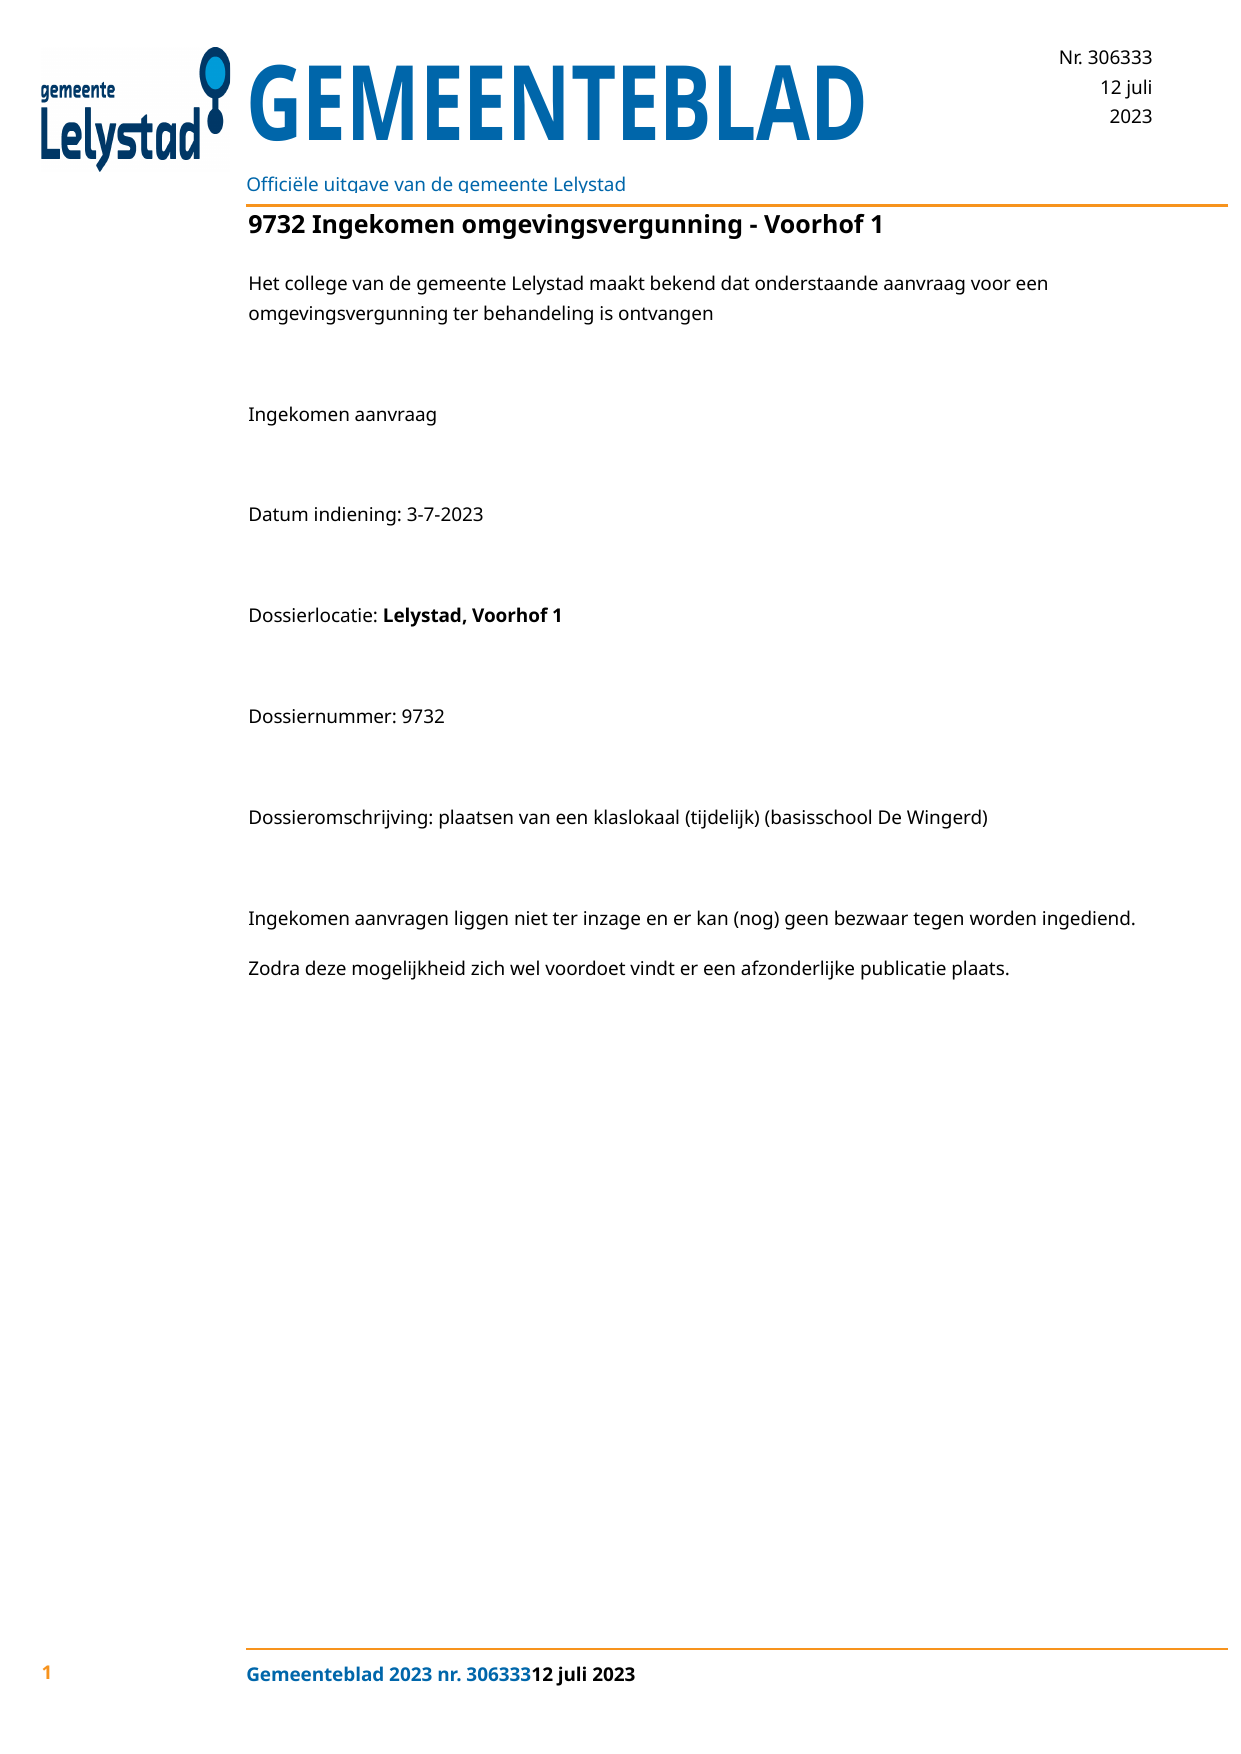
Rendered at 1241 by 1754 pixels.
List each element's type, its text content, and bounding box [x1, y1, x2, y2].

text 9732 Ingekomen omgevingsvergunning - Voorhof 1 [248, 207, 1152, 241]
text Dossierlocatie: Lelystad, Voorhof 1 [248, 602, 1152, 628]
picture [41, 47, 231, 172]
text Het college van de gemeente Lelystad maakt bekend dat onderstaande aanvraag voor een omgevingsvergunning ter behandeling is ontvangen [248, 270, 1152, 326]
text Dossiernummer: 9732 [248, 703, 1152, 729]
text Zodra deze mogelijkheid zich wel voordoet vindt er een afzonderlijke publicatie plaats. [248, 955, 1152, 981]
text Ingekomen aanvragen liggen niet ter inzage en er kan (nog) geen bezwaar tegen worden ingediend. [248, 905, 1152, 931]
text Datum indiening: 3-7-2023 [248, 502, 1152, 527]
text Dossieromschrijving: plaatsen van een klaslokaal (tijdelijk) (basisschool De Wingerd) [248, 804, 1152, 830]
text Ingekomen aanvraag [248, 401, 1152, 426]
